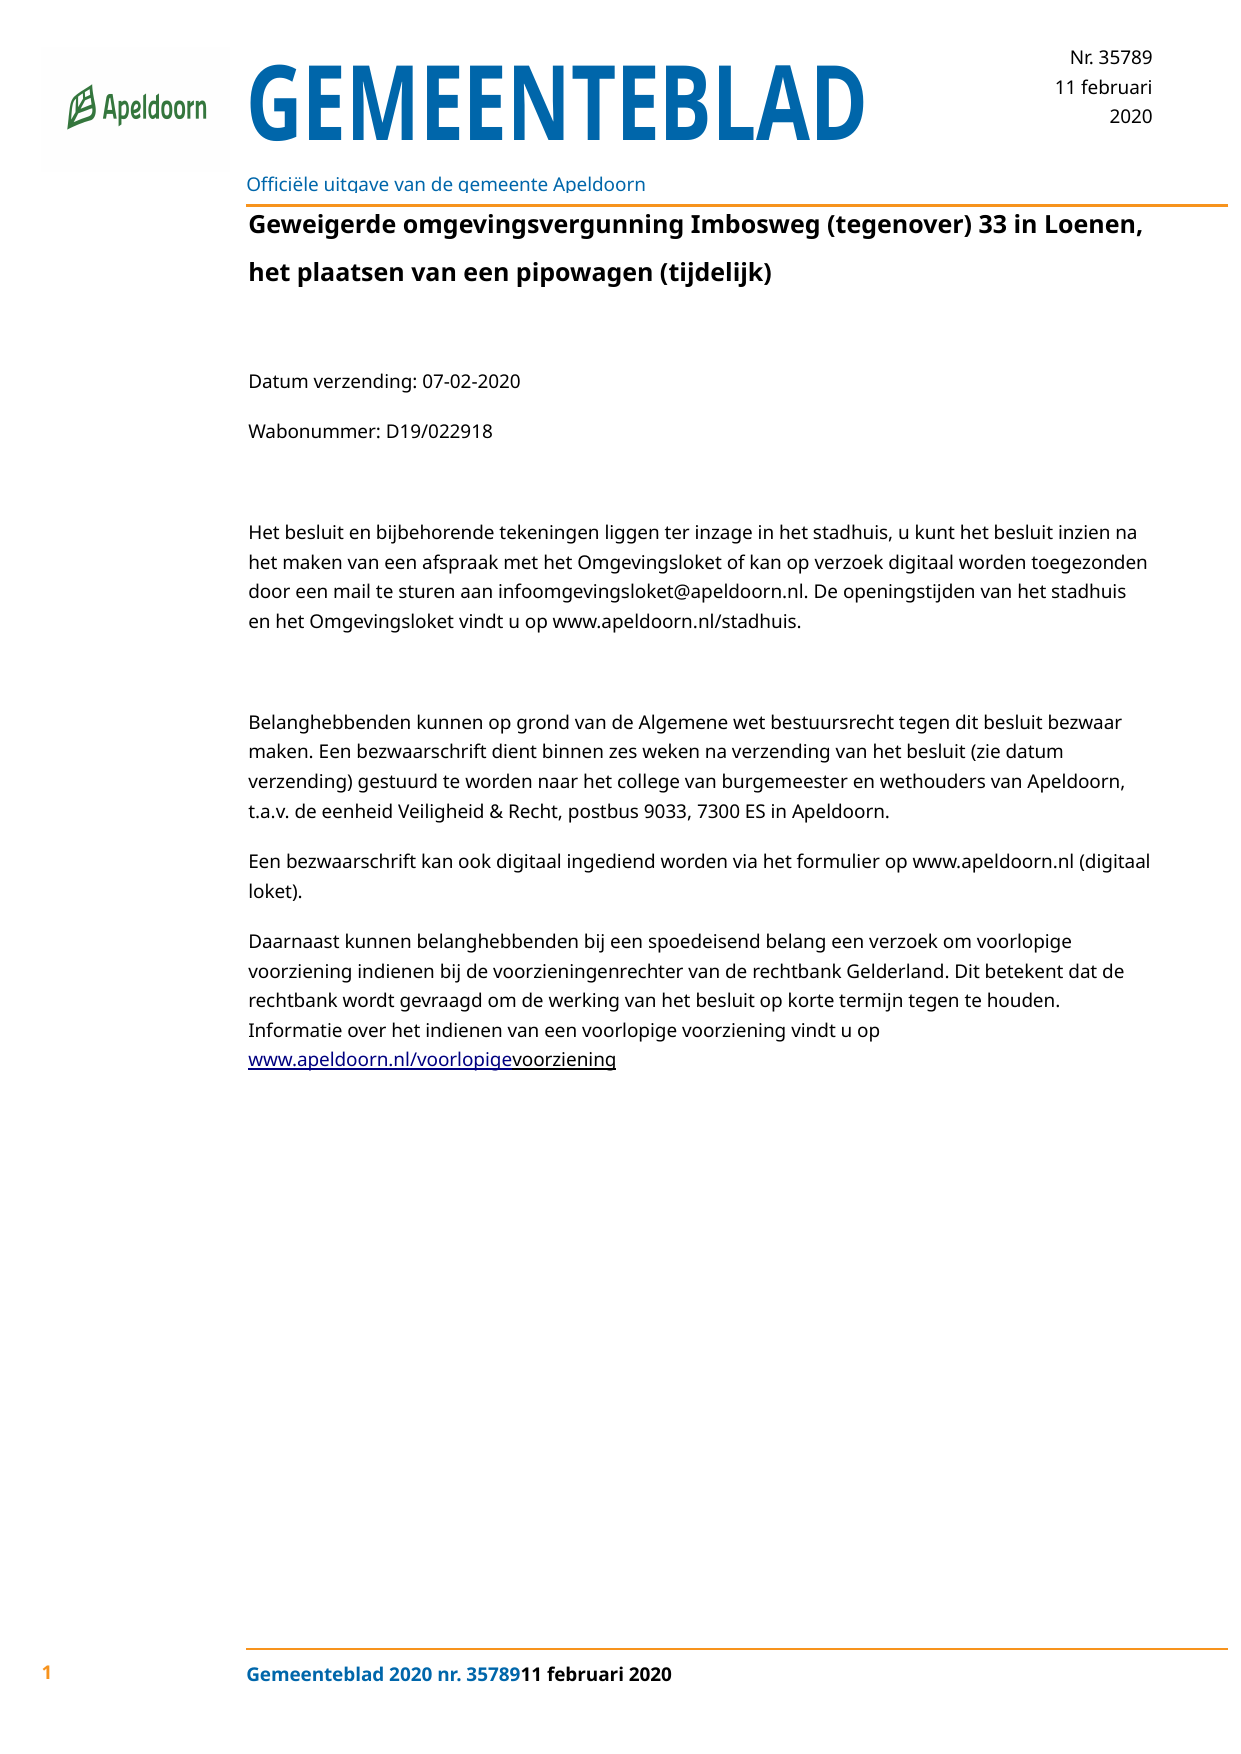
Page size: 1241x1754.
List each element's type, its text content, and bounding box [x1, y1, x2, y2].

picture [41, 47, 231, 172]
text Daarnaast kunnen belanghebbenden bij een spoedeisend belang een verzoek om voorlopige voorziening indienen bij de voorzieningenrechter van de rechtbank Gelderland. Dit betekent dat de rechtbank wordt gevraagd om de werking van het besluit op korte termijn tegen te houden. Informatie over het indienen van een voorlopige voorziening vindt u op www.apeldoorn.nl/voorlopigevoorziening [248, 928, 1152, 1072]
text Wabonummer: D19/022918 [248, 419, 1152, 444]
text Belanghebbenden kunnen op grond van de Algemene wet bestuursrecht tegen dit besluit bezwaar maken. Een bezwaarschrift dient binnen zes weken na verzending van het besluit (zie datum verzending) gestuurd te worden naar het college van burgemeester en wethouders van Apeldoorn, t.a.v. de eenheid Veiligheid & Recht, postbus 9033, 7300 ES in Apeldoorn. [248, 709, 1152, 824]
text Een bezwaarschrift kan ook digitaal ingediend worden via het formulier op www.apeldoorn.nl (digitaal loket). [248, 848, 1152, 904]
text Datum verzending: 07-02-2020 [248, 368, 1152, 394]
text Het besluit en bijbehorende tekeningen liggen ter inzage in het stadhuis, u kunt het besluit inzien na het maken van een afspraak met het Omgevingsloket of kan op verzoek digitaal worden toegezonden door een mail te sturen aan infoomgevingsloket@apeldoorn.nl. De openingstijden van het stadhuis en het Omgevingsloket vindt u op www.apeldoorn.nl/stadhuis. [248, 519, 1152, 634]
text Geweigerde omgevingsvergunning Imbosweg (tegenover) 33 in Loenen, het plaatsen van een pipowagen (tijdelijk) [248, 207, 1152, 288]
